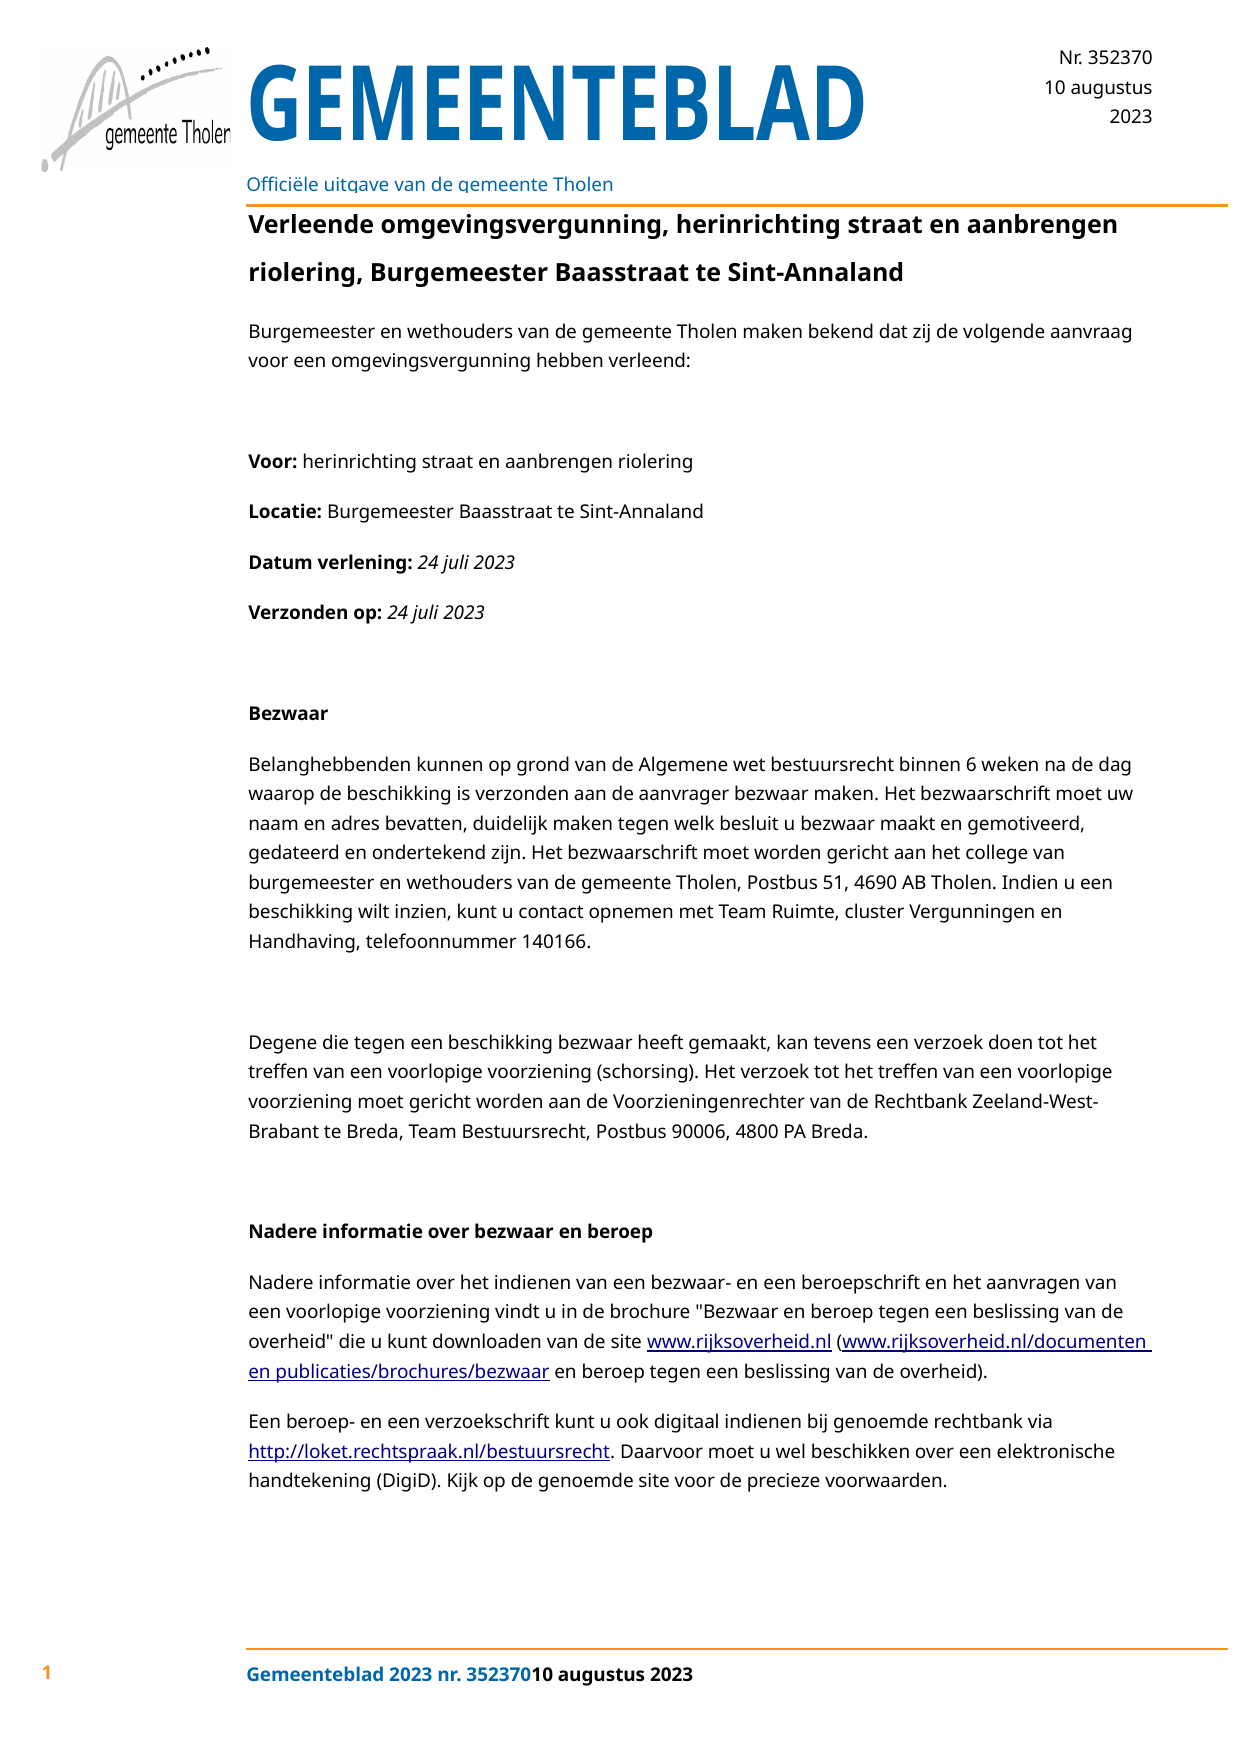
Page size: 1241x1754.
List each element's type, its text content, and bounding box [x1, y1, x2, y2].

text Burgemeester en wethouders van de gemeente Tholen maken bekend dat zij de volgende aanvraag voor een omgevingsvergunning hebben verleend: [248, 318, 1152, 373]
text Belanghebbenden kunnen op grond van de Algemene wet bestuursrecht binnen 6 weken na de dag waarop de beschikking is verzonden aan de aanvrager bezwaar maken. Het bezwaarschrift moet uw naam en adres bevatten, duidelijk maken tegen welk besluit u bezwaar maakt en gemotiveerd, gedateerd en ondertekend zijn. Het bezwaarschrift moet worden gericht aan het college van burgemeester en wethouders van de gemeente Tholen, Postbus 51, 4690 AB Tholen. Indien u een beschikking wilt inzien, kunt u contact opnemen met Team Ruimte, cluster Vergunningen en Handhaving, telefoonnummer 140166. [248, 751, 1152, 954]
text Degene die tegen een beschikking bezwaar heeft gemaakt, kan tevens een verzoek doen tot het treffen van een voorlopige voorziening (schorsing). Het verzoek tot het treffen van een voorlopige voorziening moet gericht worden aan de Voorzieningenrechter van de Rechtbank Zeeland-West-Brabant te Breda, Team Bestuursrecht, Postbus 90006, 4800 PA Breda. [248, 1029, 1152, 1144]
picture [41, 47, 231, 172]
text Verleende omgevingsvergunning, herinrichting straat en aanbrengen riolering, Burgemeester Baasstraat te Sint-Annaland [248, 207, 1152, 288]
text Nadere informatie over het indienen van een bezwaar- en een beroepschrift en het aanvragen van een voorlopige voorziening vindt u in de brochure "Bezwaar en beroep tegen een beslissing van de overheid" die u kunt downloaden van de site www.rijksoverheid.nl (www.rijksoverheid.nl/documenten en publicaties/brochures/bezwaar en beroep tegen een beslissing van de overheid). [248, 1269, 1152, 1384]
text Een beroep- en een verzoekschrift kunt u ook digitaal indienen bij genoemde rechtbank via http://loket.rechtspraak.nl/bestuursrecht. Daarvoor moet u wel beschikken over een elektronische handtekening (DigiD). Kijk op de genoemde site voor de precieze voorwaarden. [248, 1408, 1152, 1493]
text Locatie: Burgemeester Baasstraat te Sint-Annaland [248, 499, 1152, 524]
text Verzonden op: 24 juli 2023 [248, 599, 1152, 625]
text Voor: herinrichting straat en aanbrengen riolering [248, 448, 1152, 474]
text Datum verlening: 24 juli 2023 [248, 549, 1152, 575]
text Bezwaar [248, 700, 1152, 726]
text Nadere informatie over bezwaar en beroep [248, 1219, 1152, 1244]
